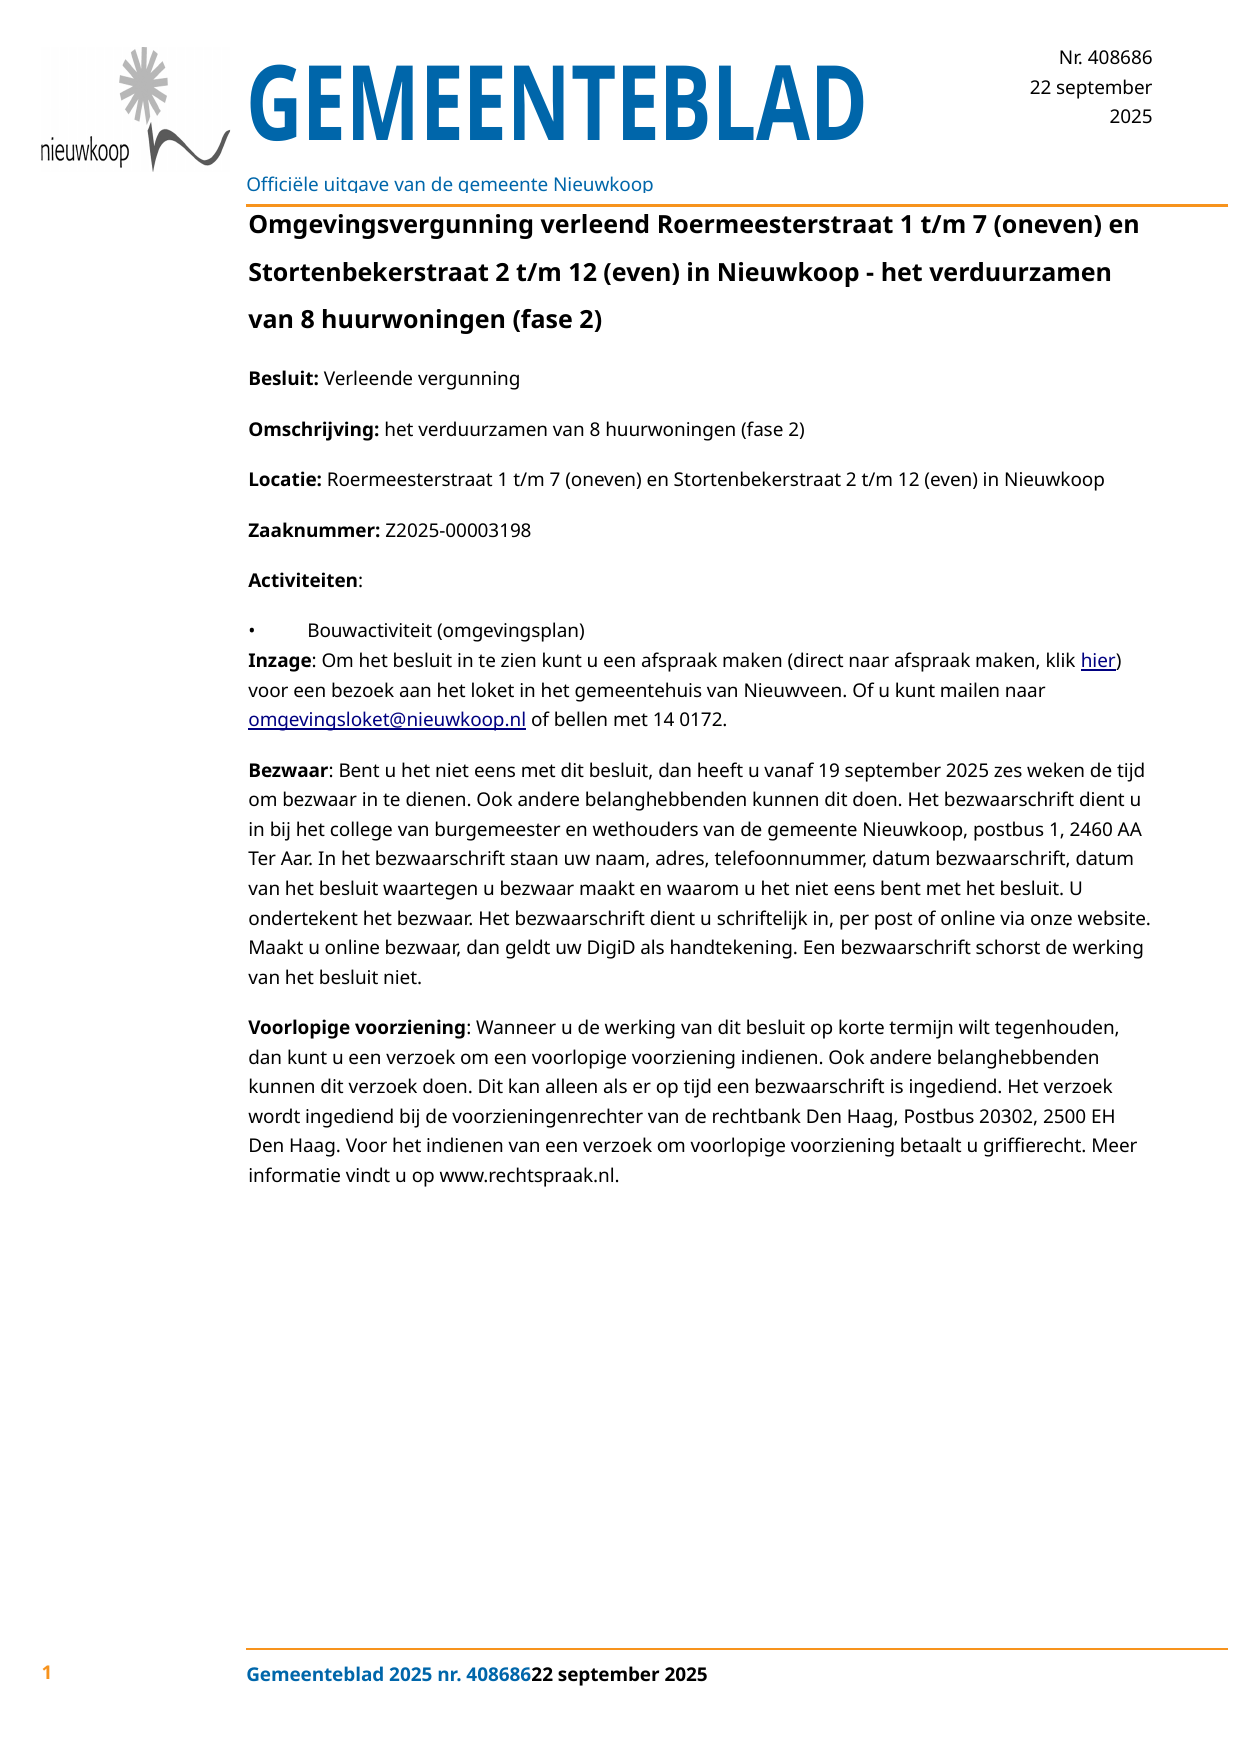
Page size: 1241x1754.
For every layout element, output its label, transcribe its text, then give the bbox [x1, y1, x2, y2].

picture [41, 47, 231, 172]
text Bezwaar: Bent u het niet eens met dit besluit, dan heeft u vanaf 19 september 2025 zes weken de tijd om bezwaar in te dienen. Ook andere belanghebbenden kunnen dit doen. Het bezwaarschrift dient u in bij het college van burgemeester en wethouders van de gemeente Nieuwkoop, postbus 1, 2460 AA Ter Aar. In het bezwaarschrift staan uw naam, adres, telefoonnummer, datum bezwaarschrift, datum van het besluit waartegen u bezwaar maakt en waarom u het niet eens bent met het besluit. U ondertekent het bezwaar. Het bezwaarschrift dient u schriftelijk in, per post of online via onze website. Maakt u online bezwaar, dan geldt uw DigiD als handtekening. Een bezwaarschrift schorst de werking van het besluit niet. [248, 757, 1152, 989]
list Bouwactiviteit (omgevingsplan) [248, 618, 1152, 643]
text Besluit: Verleende vergunning [248, 366, 1152, 391]
text Activiteiten: [248, 567, 1152, 593]
text Voorlopige voorziening: Wanneer u de werking van dit besluit op korte termijn wilt tegenhouden, dan kunt u een verzoek om een voorlopige voorziening indienen. Ook andere belanghebbenden kunnen dit verzoek doen. Dit kan alleen als er op tijd een bezwaarschrift is ingediend. Het verzoek wordt ingediend bij de voorzieningenrechter van de rechtbank Den Haag, Postbus 20302, 2500 EH Den Haag. Voor het indienen van een verzoek om voorlopige voorziening betaalt u griffierecht. Meer informatie vindt u op www.rechtspraak.nl. [248, 1014, 1152, 1188]
text Locatie: Roermeesterstraat 1 t/m 7 (oneven) en Stortenbekerstraat 2 t/m 12 (even) in Nieuwkoop [248, 466, 1152, 492]
text Inzage: Om het besluit in te zien kunt u een afspraak maken (direct naar afspraak maken, klik hier) voor een bezoek aan het loket in het gemeentehuis van Nieuwveen. Of u kunt mailen naar omgevingsloket@nieuwkoop.nl of bellen met 14 0172. [248, 647, 1152, 732]
text Zaaknummer: Z2025-00003198 [248, 517, 1152, 542]
text Omgevingsvergunning verleend Roermeesterstraat 1 t/m 7 (oneven) en Stortenbekerstraat 2 t/m 12 (even) in Nieuwkoop - het verduurzamen van 8 huurwoningen (fase 2) [248, 207, 1152, 336]
text Omschrijving: het verduurzamen van 8 huurwoningen (fase 2) [248, 416, 1152, 442]
